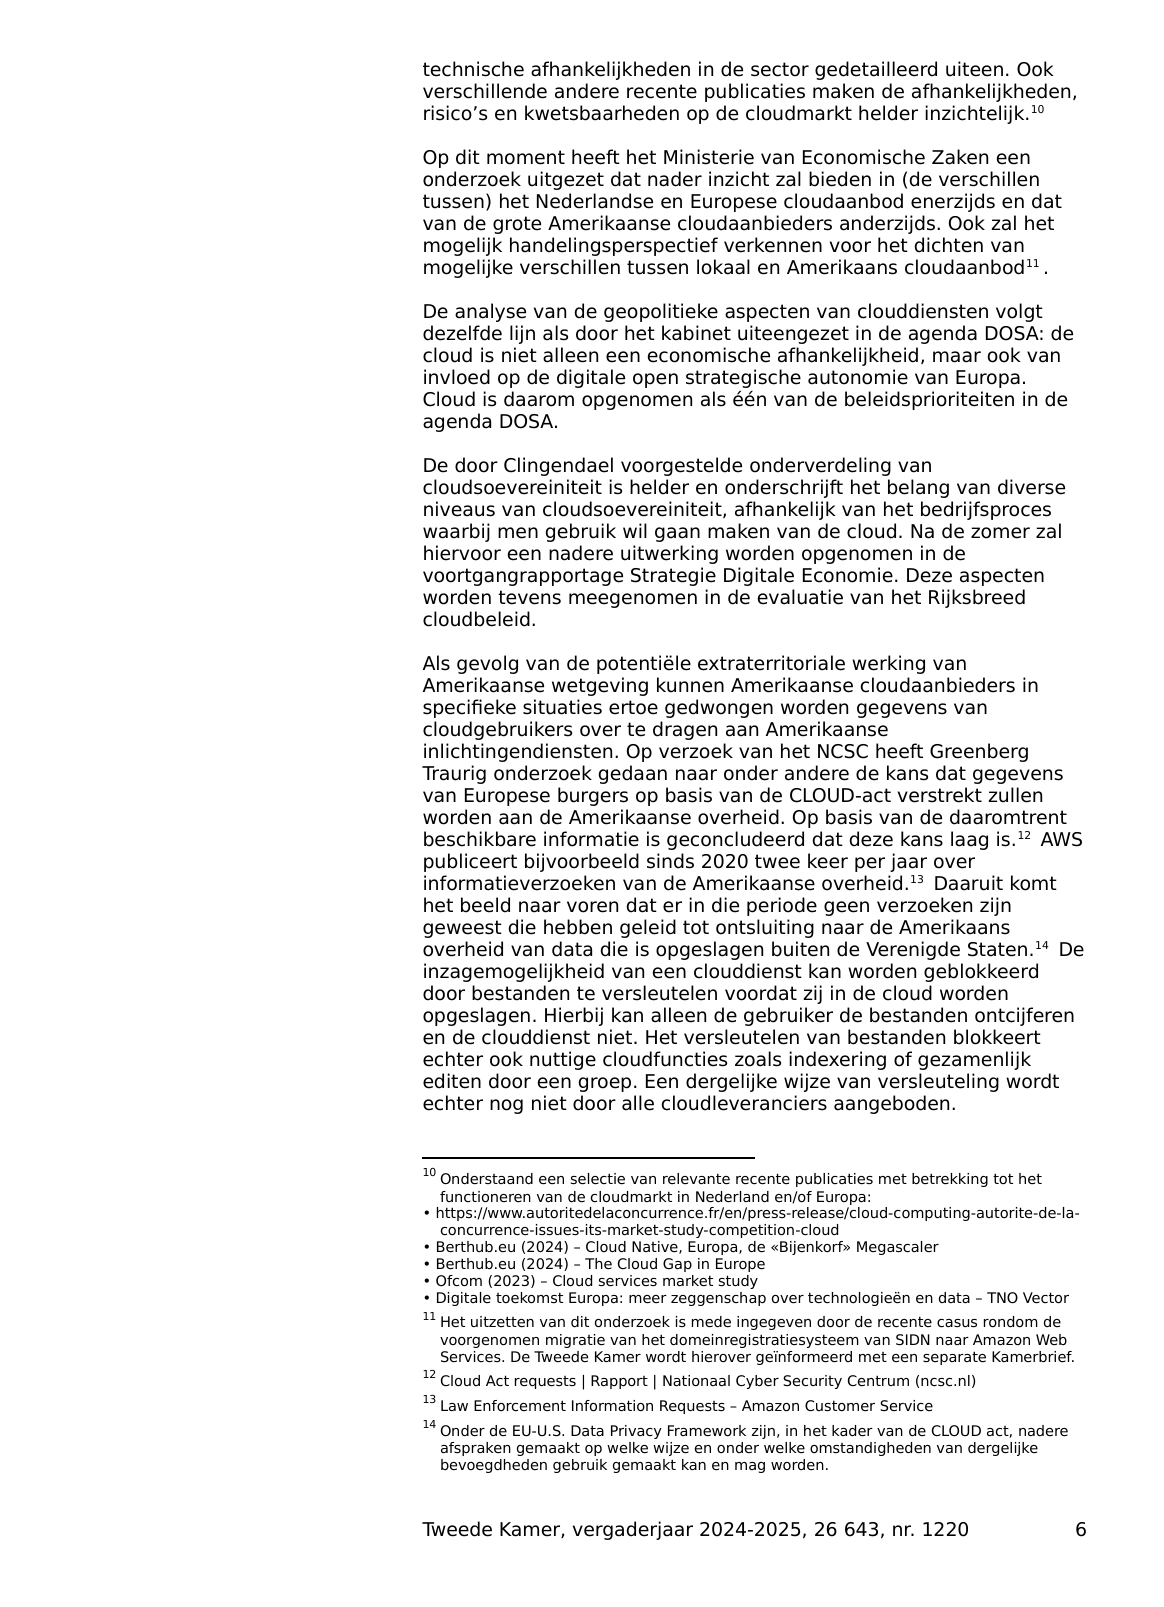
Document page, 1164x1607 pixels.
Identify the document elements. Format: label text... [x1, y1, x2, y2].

text • Berthub.eu (2024) – Cloud Native, Europa, de «Bijenkorf» Megascaler [422, 1239, 1087, 1256]
text • Ofcom (2023) – Cloud services market study [422, 1273, 1087, 1290]
text Cloud Act requests | Rapport | Nationaal Cyber Security Centrum (ncsc.nl) [422, 1368, 1087, 1391]
text Onderstaand een selectie van relevante recente publicaties met betrekking tot het functioneren van de cloudmarkt in Nederland en/of Europa: [422, 1167, 1087, 1206]
text Als gevolg van de potentiële extraterritoriale werking van Amerikaanse wetgeving kunnen Amerikaanse cloudaanbieders in specifieke situaties ertoe gedwongen worden gegevens van cloudgebruikers over te dragen aan Amerikaanse inlichtingendiensten. Op verzoek van het NCSC heeft Greenberg Traurig onderzoek gedaan naar onder andere de kans dat gegevens van Europese burgers op basis van de CLOUD-act verstrekt zullen worden aan de Amerikaanse overheid. Op basis van de daaromtrent beschikbare informatie is geconcludeerd dat deze kans laag is. AWS publiceert bijvoorbeeld sinds 2020 twee keer per jaar over informatieverzoeken van de Amerikaanse overheid. Daaruit komt het beeld naar voren dat er in die periode geen verzoeken zijn geweest die hebben geleid tot ontsluiting naar de Amerikaans overheid van data die is opgeslagen buiten de Verenigde Staten. De inzagemogelijkheid van een clouddienst kan worden geblokkeerd door bestanden te versleutelen voordat zij in de cloud worden opgeslagen. Hierbij kan alleen de gebruiker de bestanden ontcijferen en de clouddienst niet. Het versleutelen van bestanden blokkeert echter ook nuttige cloudfuncties zoals indexering of gezamenlijk editen door een groep. Een dergelijke wijze van versleuteling wordt echter nog niet door alle cloudleveranciers aangeboden. [422, 653, 1087, 1115]
text Het uitzetten van dit onderzoek is mede ingegeven door de recente casus rondom de voorgenomen migratie van het domeinregistratiesysteem van SIDN naar Amazon Web Services. De Tweede Kamer wordt hierover geïnformeerd met een separate Kamerbrief. [422, 1310, 1087, 1366]
text De analyse van de geopolitieke aspecten van clouddiensten volgt dezelfde lijn als door het kabinet uiteengezet in de agenda DOSA: de cloud is niet alleen een economische afhankelijkheid, maar ook van invloed op de digitale open strategische autonomie van Europa. Cloud is daarom opgenomen als één van de beleidsprioriteiten in de agenda DOSA. [422, 301, 1087, 433]
text De door Clingendael voorgestelde onderverdeling van cloudsoevereiniteit is helder en onderschrijft het belang van diverse niveaus van cloudsoevereiniteit, afhankelijk van het bedrijfsproces waarbij men gebruik wil gaan maken van de cloud. Na de zomer zal hiervoor een nadere uitwerking worden opgenomen in de voortgangrapportage Strategie Digitale Economie. Deze aspecten worden tevens meegenomen in de evaluatie van het Rijksbreed cloudbeleid. [422, 455, 1087, 631]
text Op dit moment heeft het Ministerie van Economische Zaken een onderzoek uitgezet dat nader inzicht zal bieden in (de verschillen tussen) het Nederlandse en Europese cloudaanbod enerzijds en dat van de grote Amerikaanse cloudaanbieders anderzijds. Ook zal het mogelijk handelingsperspectief verkennen voor het dichten van mogelijke verschillen tussen lokaal en Amerikaans cloudaanbod. [422, 147, 1087, 279]
text • Digitale toekomst Europa: meer zeggenschap over technologieën en data – TNO Vector [422, 1290, 1087, 1307]
text • Berthub.eu (2024) – The Cloud Gap in Europe [422, 1256, 1087, 1273]
text • https://www.autoritedelaconcurrence.fr/en/press-release/cloud-computing-autorite-de-la-concurrence-issues-its-market-study-competition-cloud [422, 1206, 1087, 1239]
text technische afhankelijkheden in de sector gedetailleerd uiteen. Ook verschillende andere recente publicaties maken de afhankelijkheden, risico’s en kwetsbaarheden op de cloudmarkt helder inzichtelijk. [422, 59, 1087, 125]
text Law Enforcement Information Requests – Amazon Customer Service [422, 1393, 1087, 1416]
text Onder de EU-U.S. Data Privacy Framework zijn, in het kader van de CLOUD act, nadere afspraken gemaakt op welke wijze en onder welke omstandigheden van dergelijke bevoegdheden gebruik gemaakt kan en mag worden. [422, 1418, 1087, 1474]
